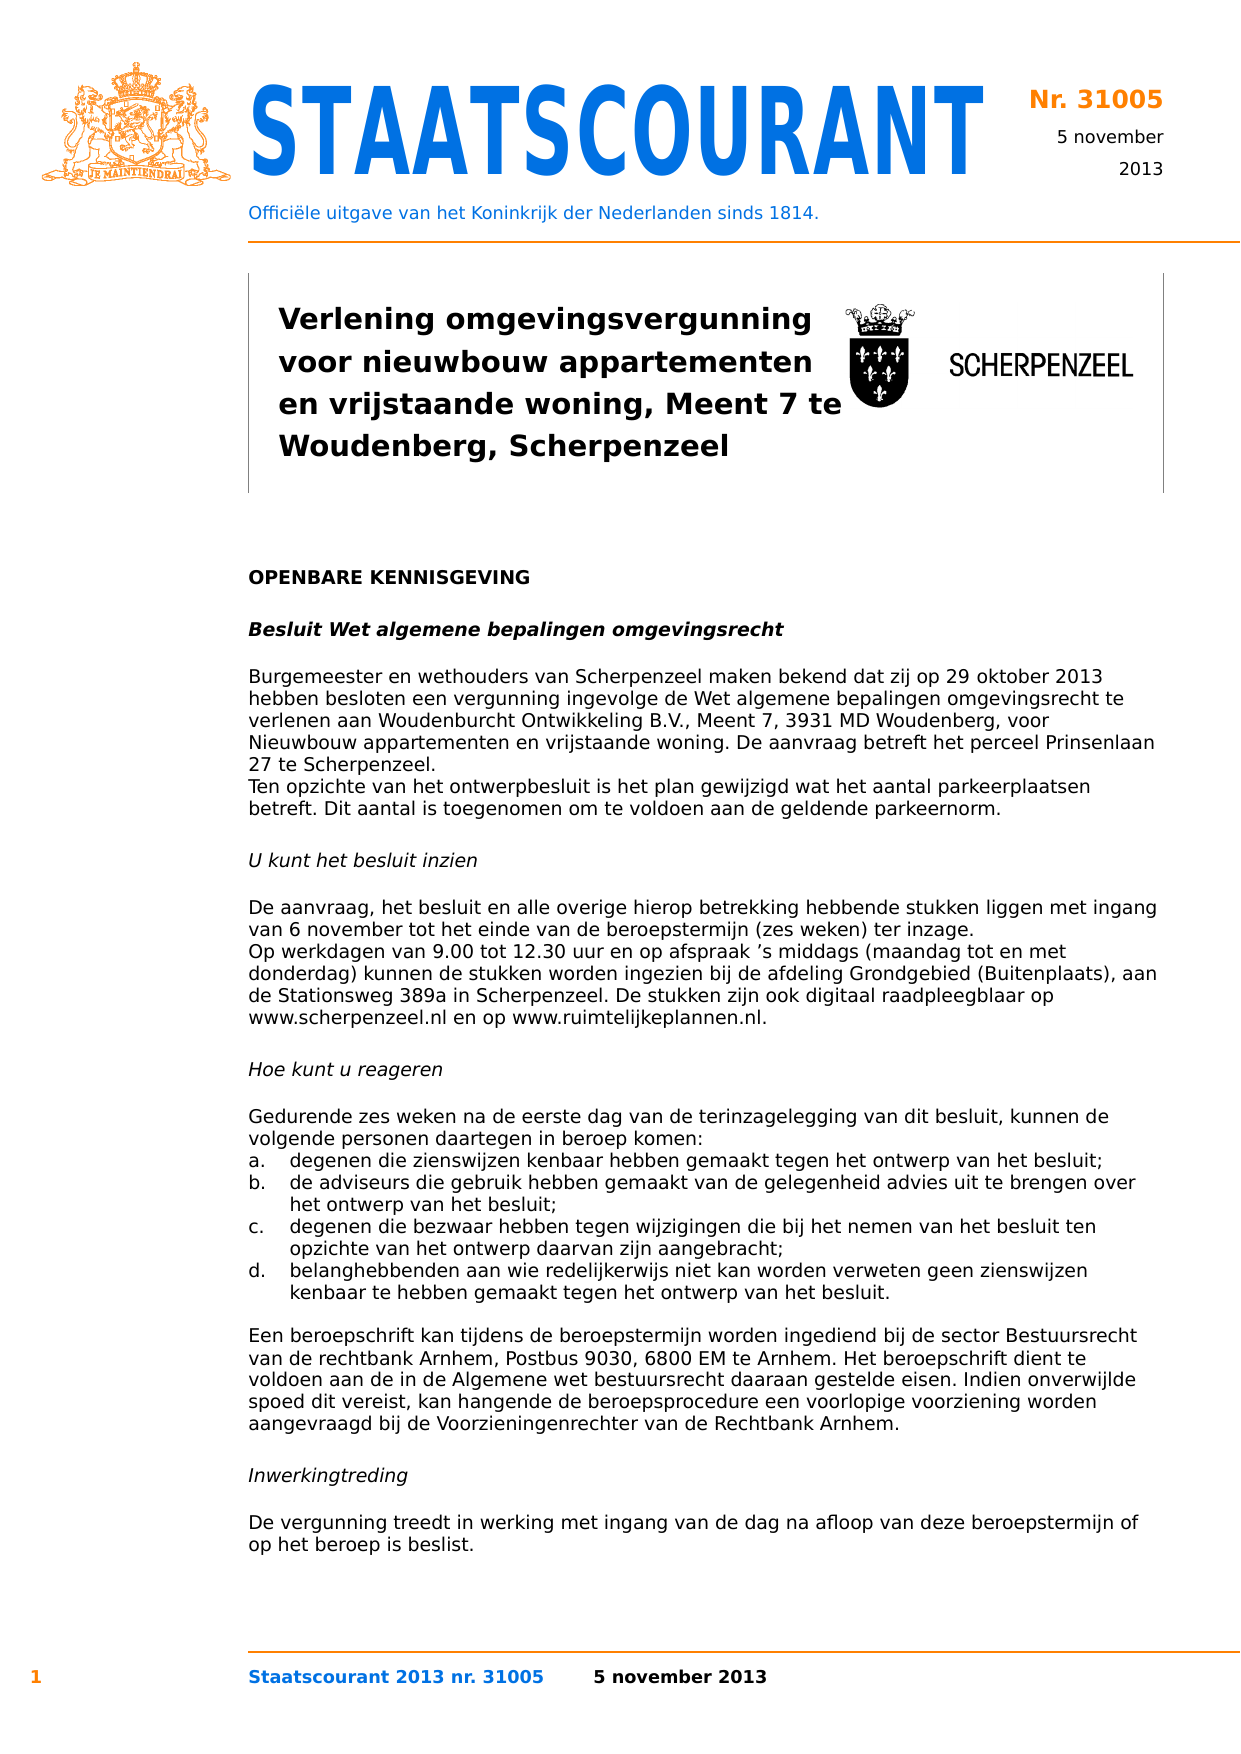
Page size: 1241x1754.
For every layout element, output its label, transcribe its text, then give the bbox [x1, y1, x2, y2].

table_header [25, 62, 248, 241]
table_header STAATSCOURANT [248, 62, 998, 203]
subtitle Besluit Wet algemene bepalingen omgevingsrecht [248, 619, 1163, 641]
text De vergunning treedt in werking met ingang van de dag na afloop van deze beroepstermijn of op het beroep is beslist. [248, 1512, 1163, 1556]
text c. degenen die bezwaar hebben tegen wijzigingen die bij het nemen van het besluit ten opzichte van het ontwerp daarvan zijn aangebracht; [248, 1216, 1163, 1259]
text Ten opzichte van het ontwerpbesluit is het plan gewijzigd wat het aantal parkeerplaatsen betreft. Dit aantal is toegenomen om te voldoen aan de geldende parkeernorm. [248, 776, 1163, 820]
picture [41, 62, 231, 186]
subtitle Hoe kunt u reageren [248, 1059, 1163, 1081]
text d. belanghebbenden aan wie redelijkerwijs niet kan worden verweten geen zienswijzen kenbaar te hebben gemaakt tegen het ontwerp van het besluit. [248, 1259, 1163, 1303]
text Op werkdagen van 9.00 tot 12.30 uur en op afspraak ’s middags (maandag tot en met donderdag) kunnen de stukken worden ingezien bij de afdeling Grondgebied (Buitenplaats), aan de Stationsweg 389a in Scherpenzeel. De stukken zijn ook digitaal raadpleegblaar op www.scherpenzeel.nl en op www.ruimtelijkeplannen.nl. [248, 941, 1163, 1029]
text Gedurende zes weken na de eerste dag van de terinzagelegging van dit besluit, kunnen de volgende personen daartegen in beroep komen: [248, 1106, 1163, 1150]
picture [844, 302, 1134, 409]
subtitle U kunt het besluit inzien [248, 850, 1163, 872]
text Een beroepschrift kan tijdens de beroepstermijn worden ingediend bij de sector Bestuursrecht van de rechtbank Arnhem, Postbus 9030, 6800 EM te Arnhem. Het beroepschrift dient te voldoen aan de in de Algemene wet bestuursrecht daaraan gestelde eisen. Indien onverwijlde spoed dit vereist, kan hangende de beroepsprocedure een voorlopige voorziening worden aangevraagd bij de Voorzieningenrechter van de Rechtbank Arnhem. [248, 1325, 1163, 1435]
subtitle Verlening omgevingsvergunning voor nieuwbouw appartementen en vrijstaande woning, Meent 7 te Woudenberg, Scherpenzeel [249, 273, 1163, 493]
text De aanvraag, het besluit en alle overige hierop betrekking hebbende stukken liggen met ingang van 6 november tot het einde van de beroepstermijn (zes weken) ter inzage. [248, 897, 1163, 941]
text b. de adviseurs die gebruik hebben gemaakt van de gelegenheid advies uit te brengen over het ontwerp van het besluit; [248, 1172, 1163, 1216]
table_cell Officiële uitgave van het Koninkrijk der Nederlanden sinds 1814. [248, 203, 1240, 241]
table_cell 2013 [998, 153, 1240, 203]
text a. degenen die zienswijzen kenbaar hebben gemaakt tegen het ontwerp van het besluit; [248, 1150, 1163, 1172]
text Burgemeester en wethouders van Scherpenzeel maken bekend dat zij op 29 oktober 2013 hebben besloten een vergunning ingevolge de Wet algemene bepalingen omgevingsrecht te verlenen aan Woudenburcht Ontwikkeling B.V., Meent 7, 3931 MD Woudenberg, voor Nieuwbouw appartementen en vrijstaande woning. De aanvraag betreft het perceel Prinsenlaan 27 te Scherpenzeel. [248, 666, 1163, 776]
table_header Nr. 31005 [998, 62, 1240, 121]
table_cell 5 november [998, 121, 1240, 153]
subtitle Inwerkingtreding [248, 1465, 1163, 1487]
subtitle OPENBARE KENNISGEVING [248, 567, 1163, 589]
